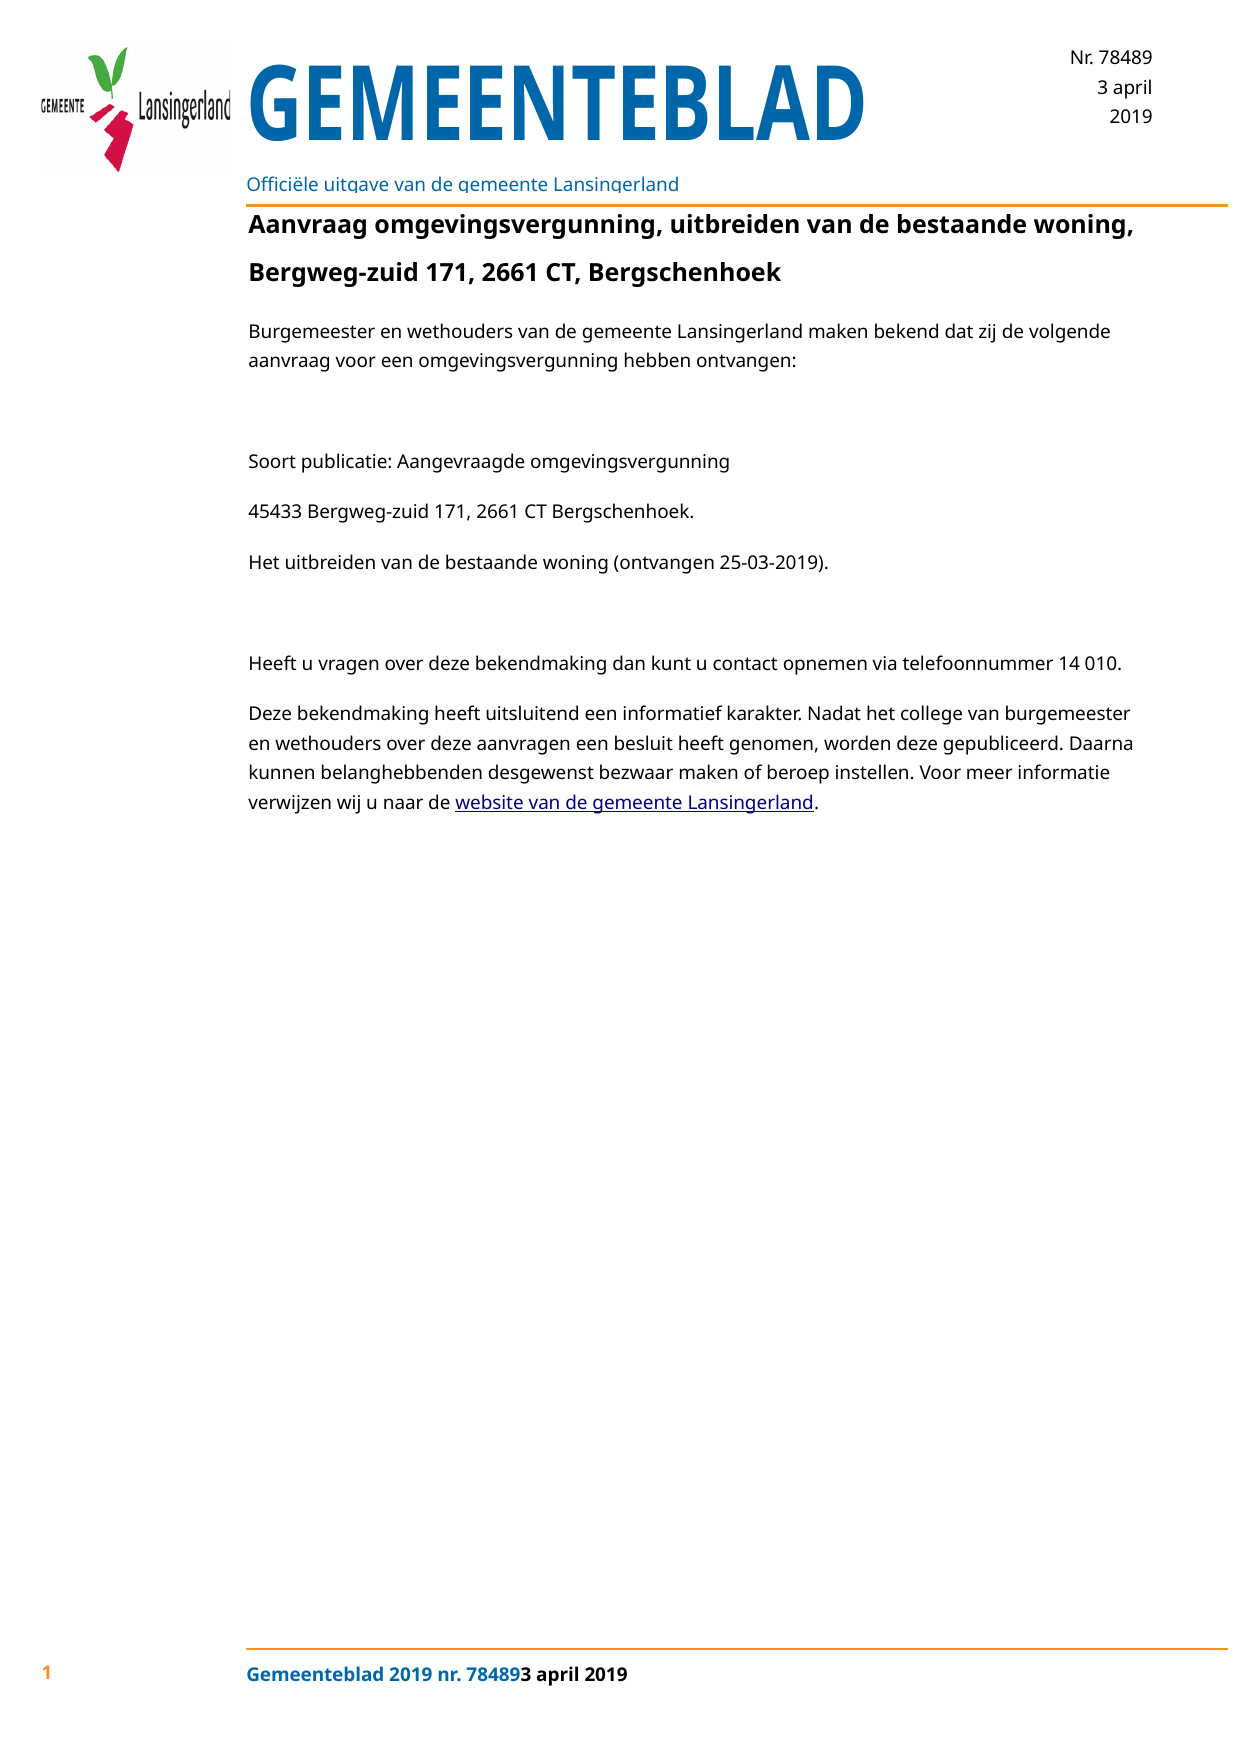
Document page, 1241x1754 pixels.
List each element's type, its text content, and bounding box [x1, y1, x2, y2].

text Soort publicatie: Aangevraagde omgevingsvergunning [248, 448, 1152, 474]
text Deze bekendmaking heeft uitsluitend een informatief karakter. Nadat het college van burgemeester en wethouders over deze aanvragen een besluit heeft genomen, worden deze gepubliceerd. Daarna kunnen belanghebbenden desgewenst bezwaar maken of beroep instellen. Voor meer informatie verwijzen wij u naar de website van de gemeente Lansingerland. [248, 700, 1152, 815]
text Heeft u vragen over deze bekendmaking dan kunt u contact opnemen via telefoonnummer 14 010. [248, 650, 1152, 676]
text Het uitbreiden van de bestaande woning (ontvangen 25-03-2019). [248, 549, 1152, 575]
text 45433 Bergweg-zuid 171, 2661 CT Bergschenhoek. [248, 499, 1152, 524]
text Burgemeester en wethouders van de gemeente Lansingerland maken bekend dat zij de volgende aanvraag voor een omgevingsvergunning hebben ontvangen: [248, 318, 1152, 373]
text Aanvraag omgevingsvergunning, uitbreiden van de bestaande woning, Bergweg-zuid 171, 2661 CT, Bergschenhoek [248, 207, 1152, 288]
picture [41, 47, 231, 172]
